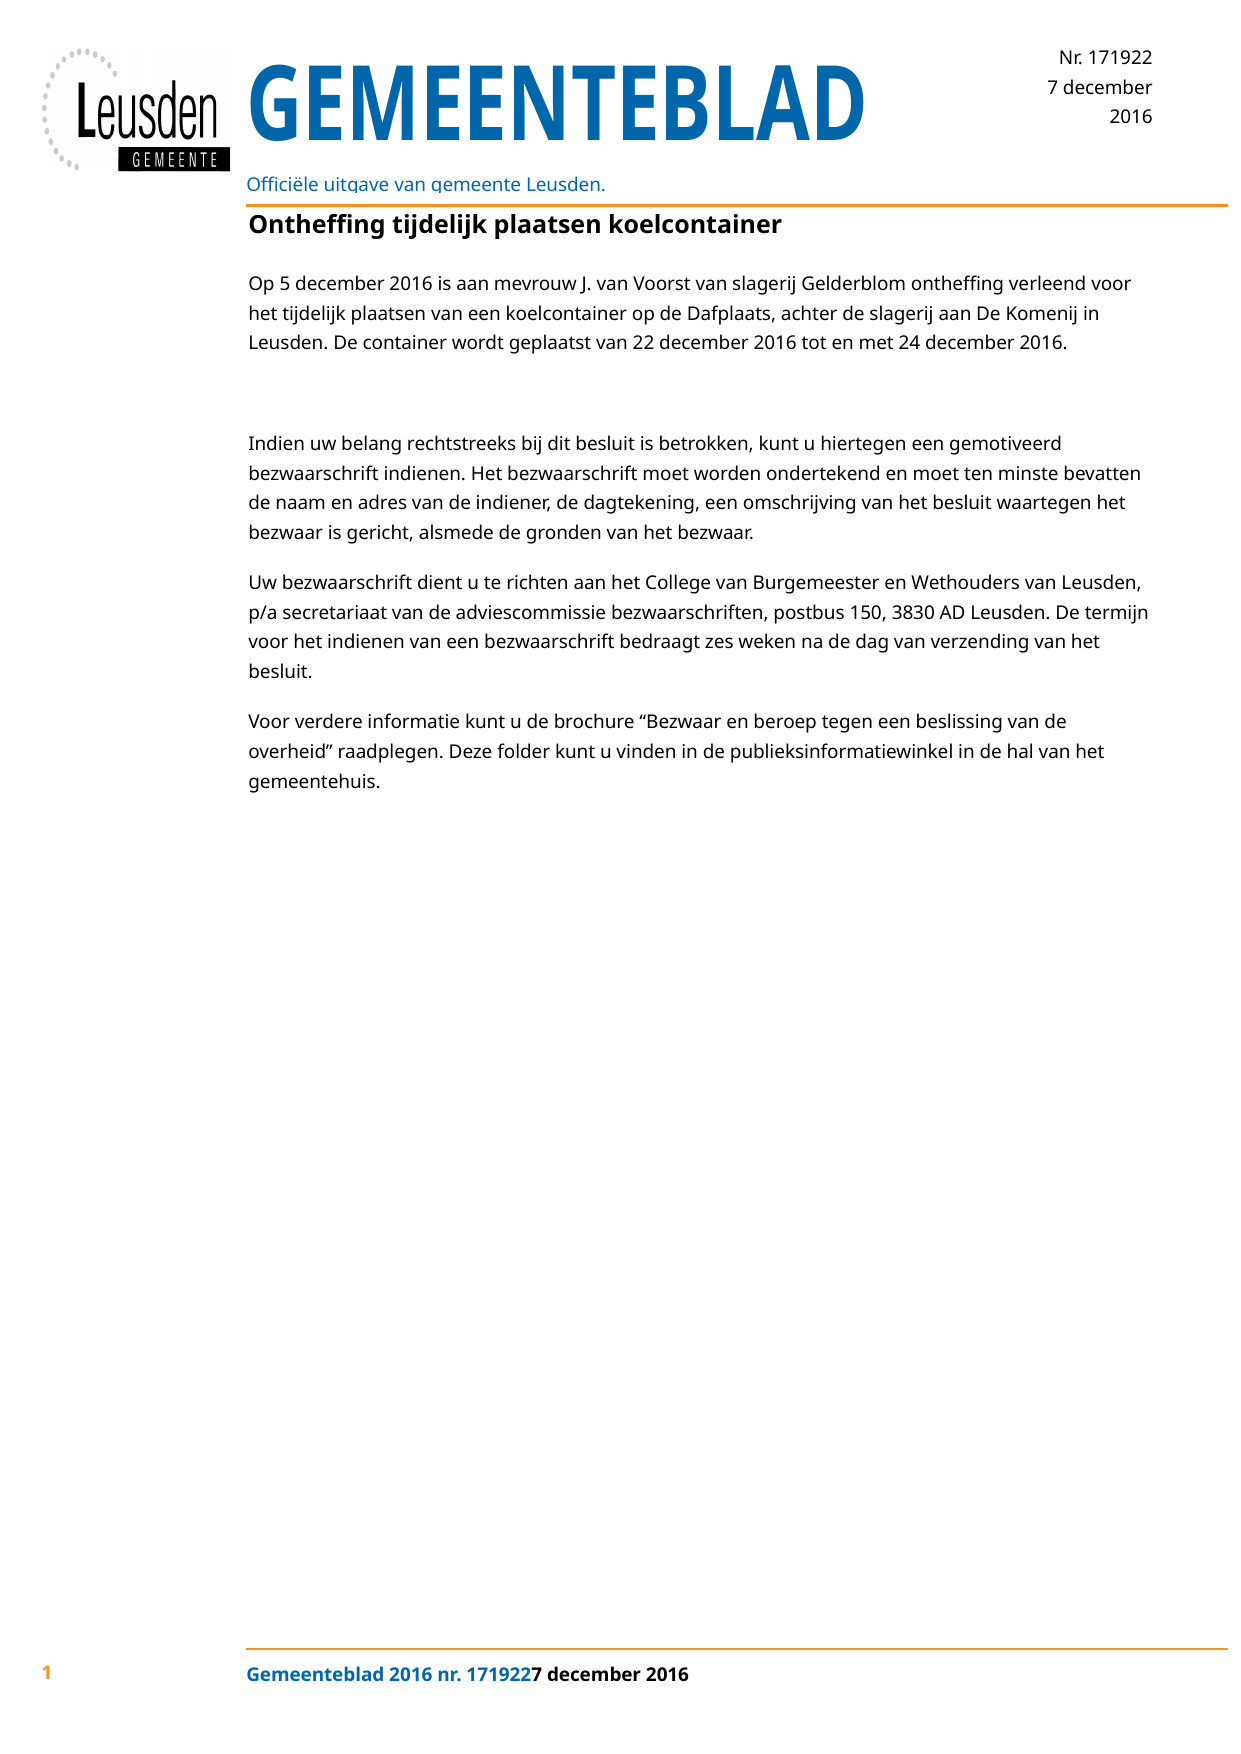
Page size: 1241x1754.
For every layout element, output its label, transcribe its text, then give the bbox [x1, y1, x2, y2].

text Op 5 december 2016 is aan mevrouw J. van Voorst van slagerij Gelderblom ontheffing verleend voor het tijdelijk plaatsen van een koelcontainer op de Dafplaats, achter de slagerij aan De Komenij in Leusden. De container wordt geplaatst van 22 december 2016 tot en met 24 december 2016. [248, 270, 1152, 355]
text Indien uw belang rechtstreeks bij dit besluit is betrokken, kunt u hiertegen een gemotiveerd bezwaarschrift indienen. Het bezwaarschrift moet worden ondertekend en moet ten minste bevatten de naam en adres van de indiener, de dagtekening, een omschrijving van het besluit waartegen het bezwaar is gericht, alsmede de gronden van het bezwaar. [248, 430, 1152, 545]
picture [41, 47, 231, 172]
text Uw bezwaarschrift dient u te richten aan het College van Burgemeester en Wethouders van Leusden, p/a secretariaat van de adviescommissie bezwaarschriften, postbus 150, 3830 AD Leusden. De termijn voor het indienen van een bezwaarschrift bedraagt zes weken na de dag van verzending van het besluit. [248, 569, 1152, 684]
text Ontheffing tijdelijk plaatsen koelcontainer [248, 207, 1152, 241]
text Voor verdere informatie kunt u de brochure “Bezwaar en beroep tegen een beslissing van de overheid” raadplegen. Deze folder kunt u vinden in de publieksinformatiewinkel in de hal van het gemeentehuis. [248, 709, 1152, 793]
